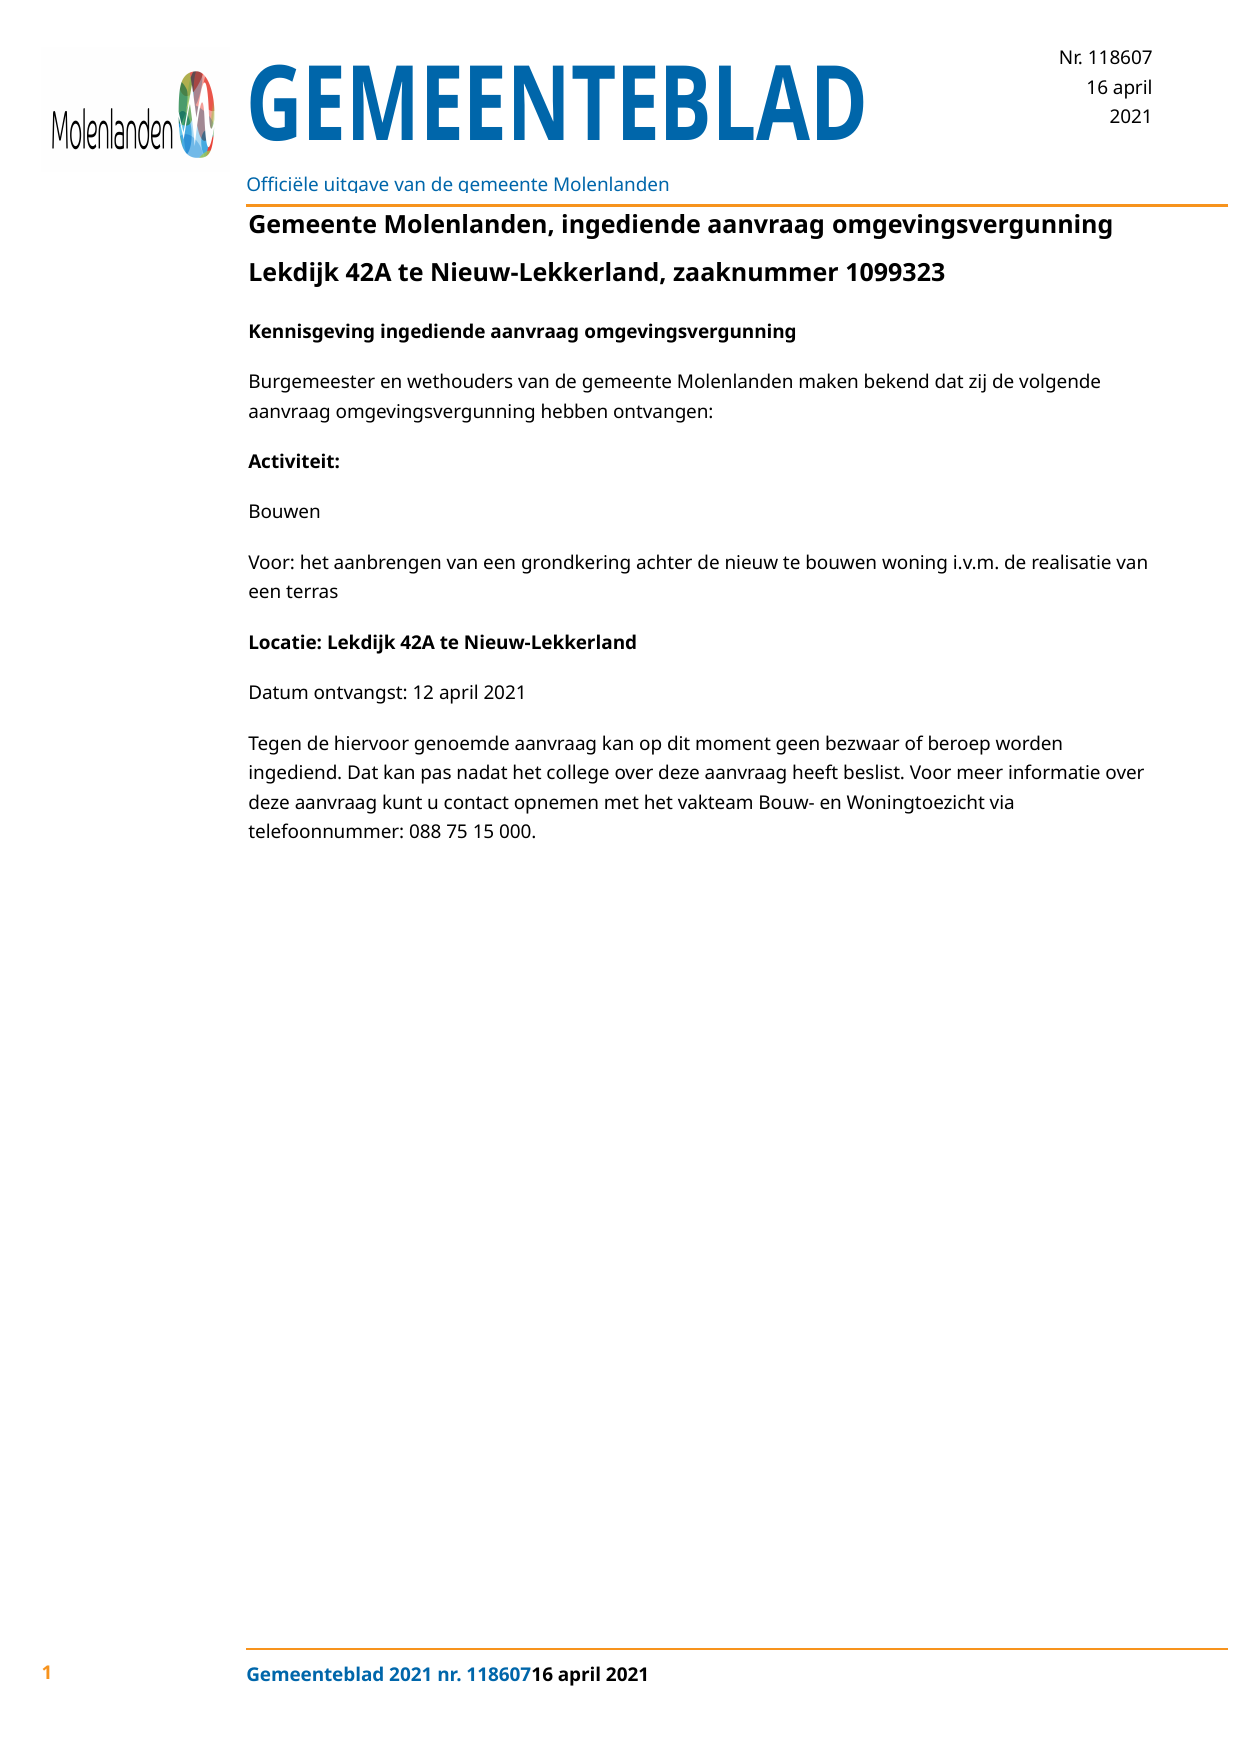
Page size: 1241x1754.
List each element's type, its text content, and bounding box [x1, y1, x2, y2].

text Gemeente Molenlanden, ingediende aanvraag omgevingsvergunning Lekdijk 42A te Nieuw-Lekkerland, zaaknummer 1099323 [248, 207, 1152, 288]
text Burgemeester en wethouders van de gemeente Molenlanden maken bekend dat zij de volgende aanvraag omgevingsvergunning hebben ontvangen: [248, 368, 1152, 424]
text Tegen de hiervoor genoemde aanvraag kan op dit moment geen bezwaar of beroep worden ingediend. Dat kan pas nadat het college over deze aanvraag heeft beslist. Voor meer informatie over deze aanvraag kunt u contact opnemen met het vakteam Bouw- en Woningtoezicht via telefoonnummer: 088 75 15 000. [248, 730, 1152, 844]
text Locatie: Lekdijk 42A te Nieuw-Lekkerland [248, 629, 1152, 655]
text Kennisgeving ingediende aanvraag omgevingsvergunning [248, 318, 1152, 344]
picture [41, 47, 231, 172]
text Datum ontvangst: 12 april 2021 [248, 679, 1152, 705]
text Voor: het aanbrengen van een grondkering achter de nieuw te bouwen woning i.v.m. de realisatie van een terras [248, 549, 1152, 604]
text Bouwen [248, 499, 1152, 524]
text Activiteit: [248, 448, 1152, 474]
